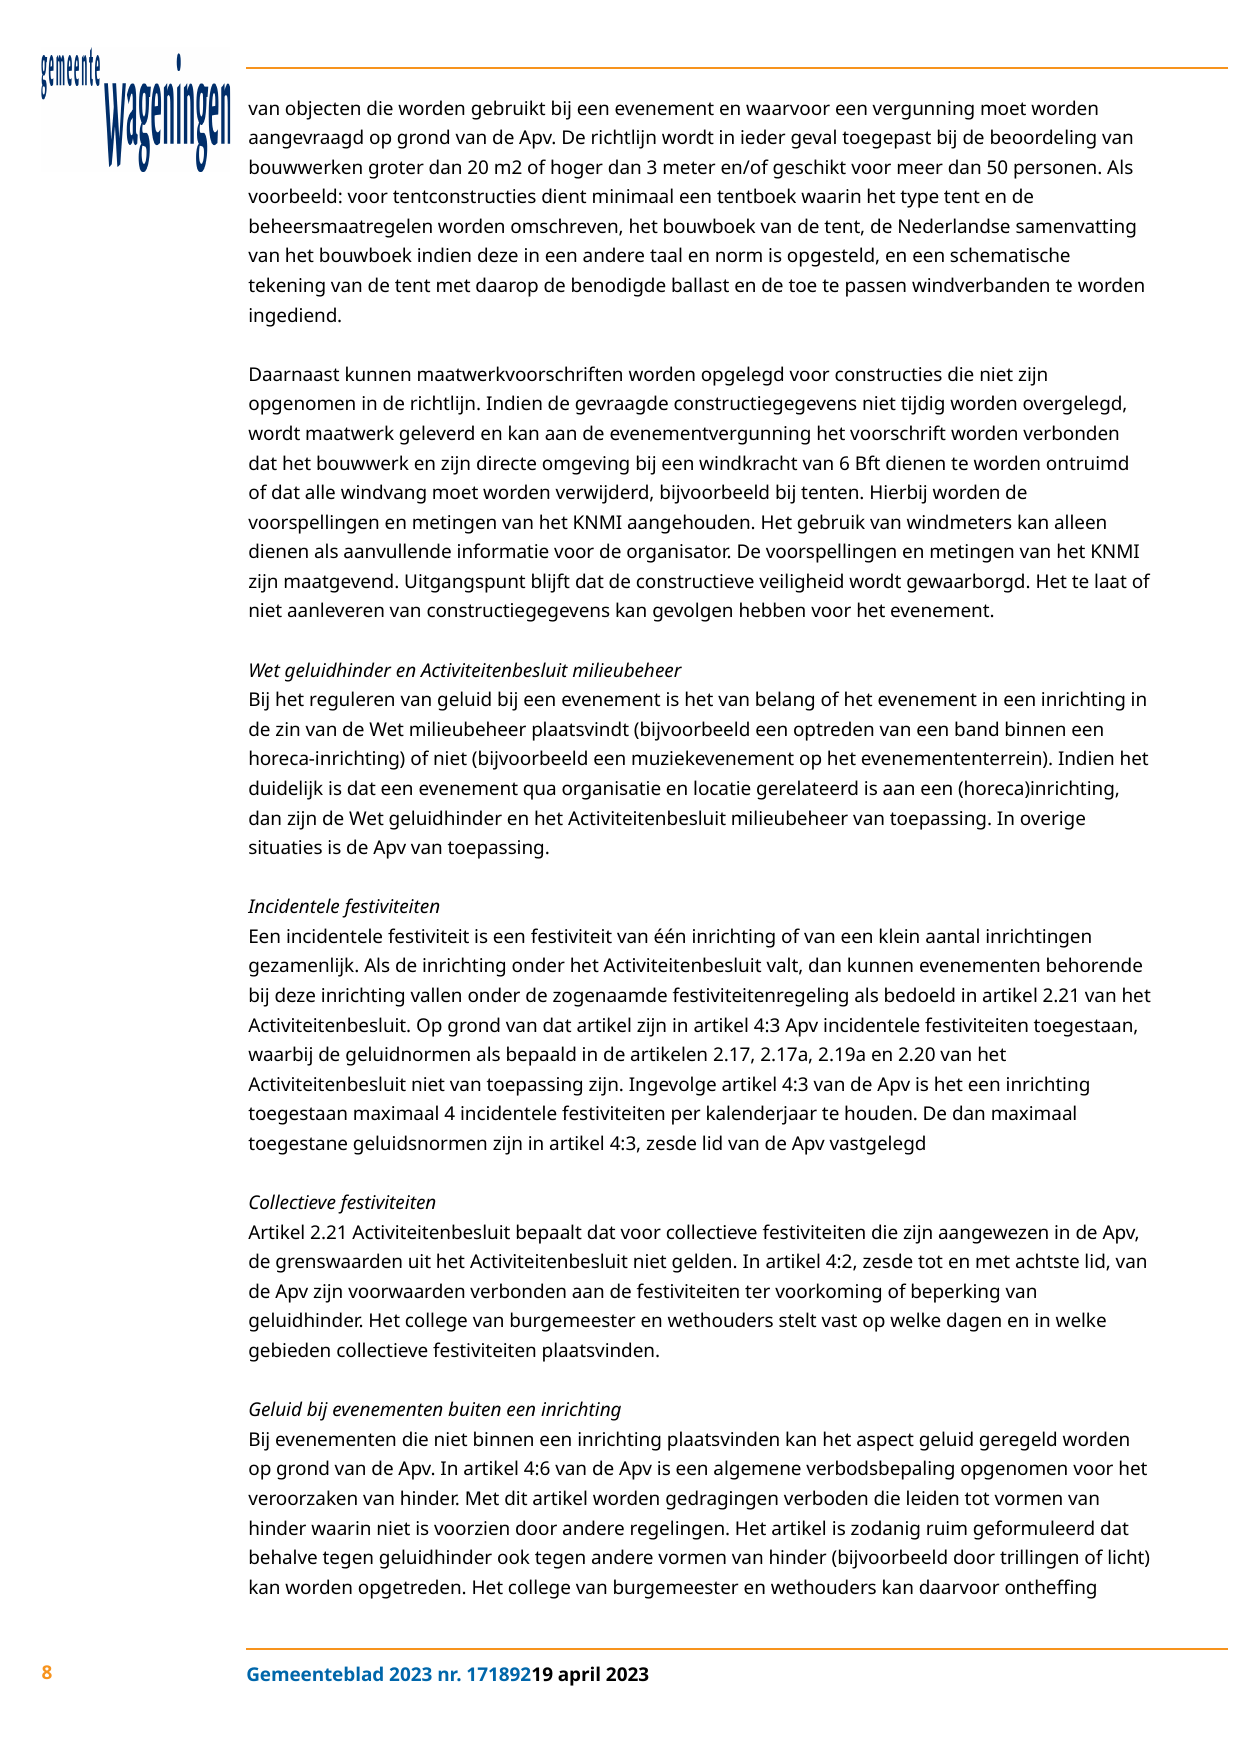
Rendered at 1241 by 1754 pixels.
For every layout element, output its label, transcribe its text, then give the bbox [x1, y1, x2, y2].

text Bij het reguleren van geluid bij een evenement is het van belang of het evenement in een inrichting in de zin van de Wet milieubeheer plaatsvindt (bijvoorbeeld een optreden van een band binnen een horeca-inrichting) of niet (bijvoorbeeld een muziekevenement op het evenemententerrein). Indien het duidelijk is dat een evenement qua organisatie en locatie gerelateerd is aan een (horeca)inrichting, dan zijn de Wet geluidhinder en het Activiteitenbesluit milieubeheer van toepassing. In overige situaties is de Apv van toepassing. [248, 686, 1152, 860]
text Daarnaast kunnen maatwerkvoorschriften worden opgelegd voor constructies die niet zijn opgenomen in de richtlijn. Indien de gevraagde constructiegegevens niet tijdig worden overgelegd, wordt maatwerk geleverd en kan aan de evenementvergunning het voorschrift worden verbonden dat het bouwwerk en zijn directe omgeving bij een windkracht van 6 Bft dienen te worden ontruimd of dat alle windvang moet worden verwijderd, bijvoorbeeld bij tenten. Hierbij worden de voorspellingen en metingen van het KNMI aangehouden. Het gebruik van windmeters kan alleen dienen als aanvullende informatie voor de organisator. De voorspellingen en metingen van het KNMI zijn maatgevend. Uitgangspunt blijft dat de constructieve veiligheid wordt gewaarborgd. Het te laat of niet aanleveren van constructiegegevens kan gevolgen hebben voor het evenement. [248, 361, 1152, 623]
picture [41, 47, 231, 172]
text Een incidentele festiviteit is een festiviteit van één inrichting of van een klein aantal inrichtingen gezamenlijk. Als de inrichting onder het Activiteitenbesluit valt, dan kunnen evenementen behorende bij deze inrichting vallen onder de zogenaamde festiviteitenregeling als bedoeld in artikel 2.21 van het Activiteitenbesluit. Op grond van dat artikel zijn in artikel 4:3 Apv incidentele festiviteiten toegestaan, waarbij de geluidnormen als bepaald in de artikelen 2.17, 2.17a, 2.19a en 2.20 van het Activiteitenbesluit niet van toepassing zijn. Ingevolge artikel 4:3 van de Apv is het een inrichting toegestaan maximaal 4 incidentele festiviteiten per kalenderjaar te houden. De dan maximaal toegestane geluidsnormen zijn in artikel 4:3, zesde lid van de Apv vastgelegd [248, 923, 1152, 1156]
text Bij evenementen die niet binnen een inrichting plaatsvinden kan het aspect geluid geregeld worden op grond van de Apv. In artikel 4:6 van de Apv is een algemene verbodsbepaling opgenomen voor het veroorzaken van hinder. Met dit artikel worden gedragingen verboden die leiden tot vormen van hinder waarin niet is voorzien door andere regelingen. Het artikel is zodanig ruim geformuleerd dat behalve tegen geluidhinder ook tegen andere vormen van hinder (bijvoorbeeld door trillingen of licht) kan worden opgetreden. Het college van burgemeester en wethouders kan daarvoor ontheffing [248, 1426, 1152, 1600]
text Incidentele festiviteiten [248, 893, 1152, 919]
text Wet geluidhinder en Activiteitenbesluit milieubeheer [248, 657, 1152, 683]
text van objecten die worden gebruikt bij een evenement en waarvoor een vergunning moet worden aangevraagd op grond van de Apv. De richtlijn wordt in ieder geval toegepast bij de beoordeling van bouwwerken groter dan 20 m2 of hoger dan 3 meter en/of geschikt voor meer dan 50 personen. Als voorbeeld: voor tentconstructies dient minimaal een tentboek waarin het type tent en de beheersmaatregelen worden omschreven, het bouwboek van de tent, de Nederlandse samenvatting van het bouwboek indien deze in een andere taal en norm is opgesteld, en een schematische tekening van de tent met daarop de benodigde ballast en de toe te passen windverbanden te worden ingediend. [248, 95, 1152, 328]
text Artikel 2.21 Activiteitenbesluit bepaalt dat voor collectieve festiviteiten die zijn aangewezen in de Apv, de grenswaarden uit het Activiteitenbesluit niet gelden. In artikel 4:2, zesde tot en met achtste lid, van de Apv zijn voorwaarden verbonden aan de festiviteiten ter voorkoming of beperking van geluidhinder. Het college van burgemeester en wethouders stelt vast op welke dagen en in welke gebieden collectieve festiviteiten plaatsvinden. [248, 1219, 1152, 1363]
text Collectieve festiviteiten [248, 1189, 1152, 1215]
text Geluid bij evenementen buiten een inrichting [248, 1396, 1152, 1422]
